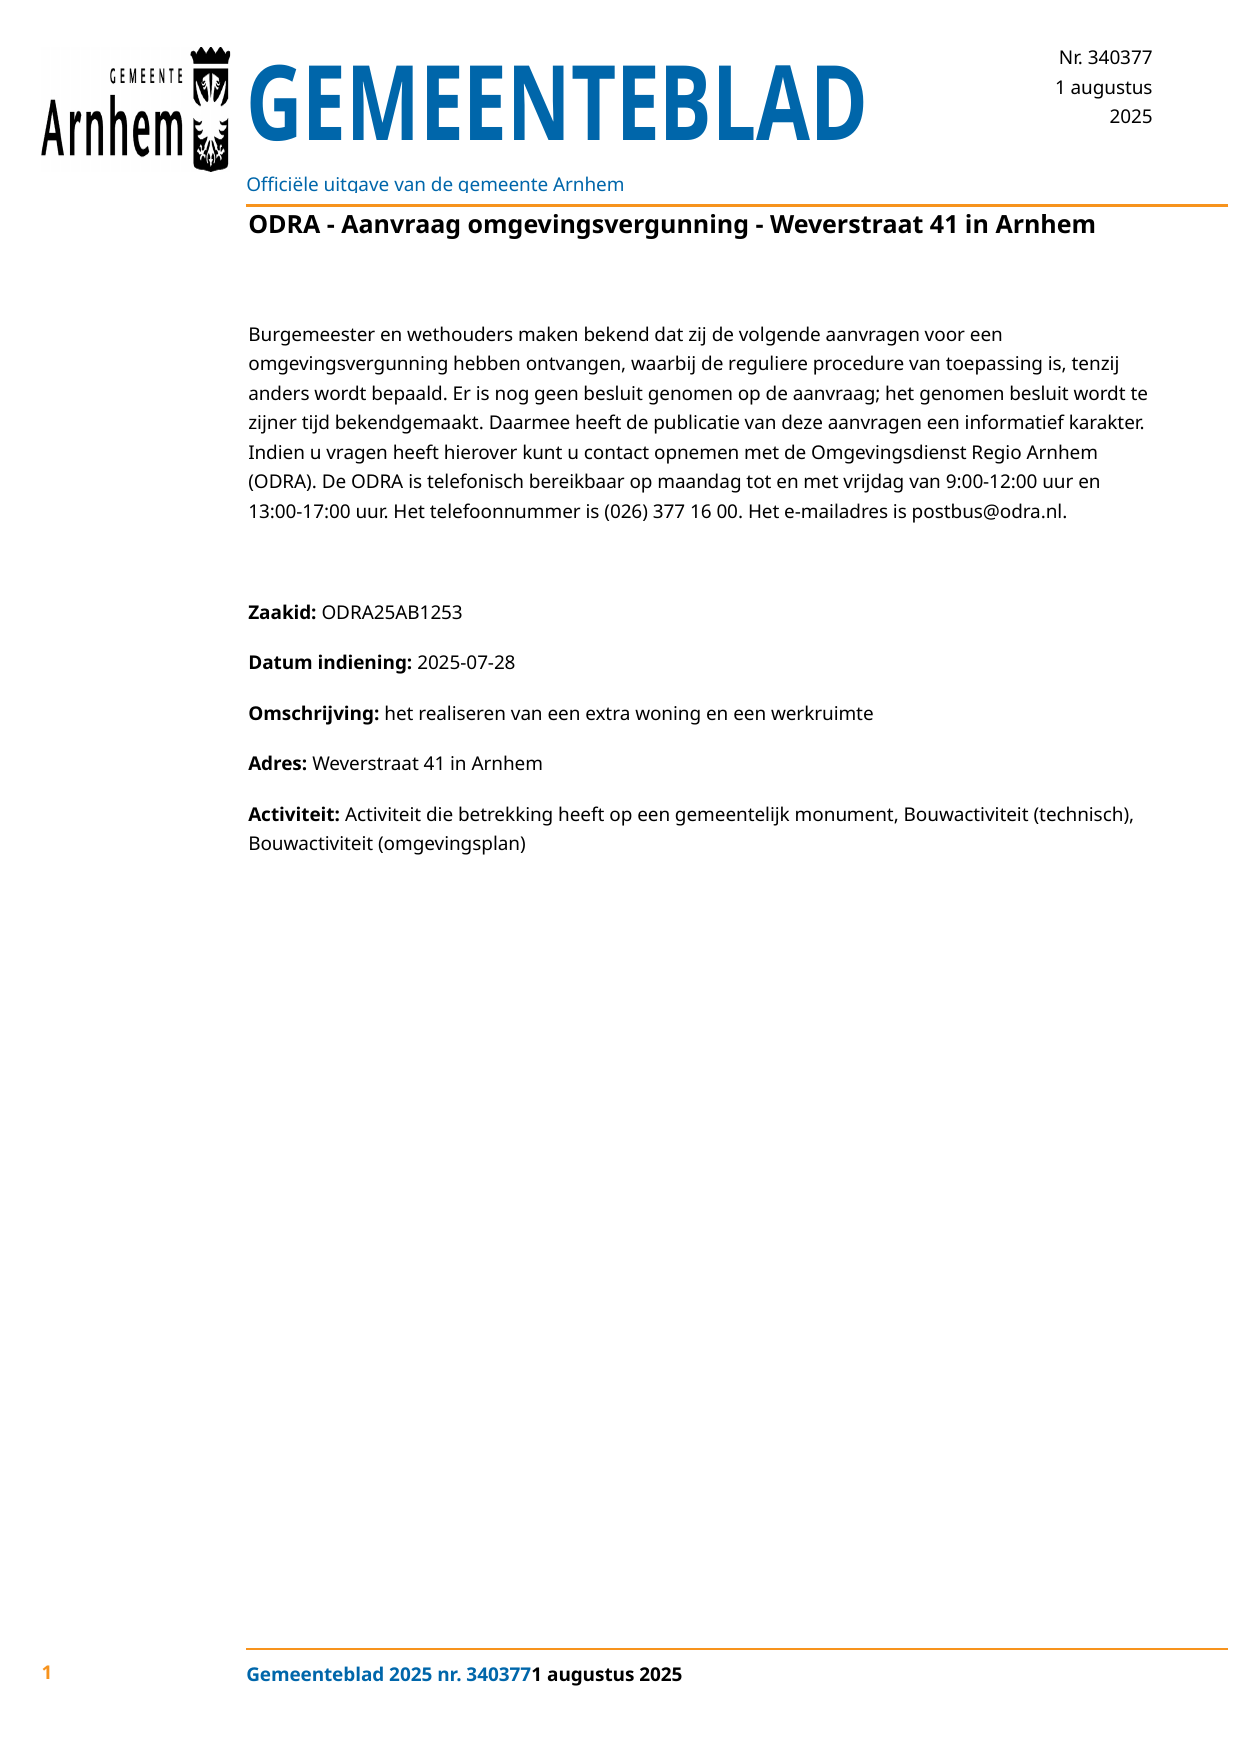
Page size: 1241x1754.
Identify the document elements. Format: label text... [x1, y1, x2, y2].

text Omschrijving: het realiseren van een extra woning en een werkruimte [248, 700, 1152, 726]
text Burgemeester en wethouders maken bekend dat zij de volgende aanvragen voor een omgevingsvergunning hebben ontvangen, waarbij de reguliere procedure van toepassing is, tenzij anders wordt bepaald. Er is nog geen besluit genomen op de aanvraag; het genomen besluit wordt te zijner tijd bekendgemaakt. Daarmee heeft de publicatie van deze aanvragen een informatief karakter. Indien u vragen heeft hierover kunt u contact opnemen met de Omgevingsdienst Regio Arnhem (ODRA). De ODRA is telefonisch bereikbaar op maandag tot en met vrijdag van 9:00-12:00 uur en 13:00-17:00 uur. Het telefoonnummer is (026) 377 16 00. Het e-mailadres is postbus@odra.nl. [248, 321, 1152, 524]
text Adres: Weverstraat 41 in Arnhem [248, 750, 1152, 776]
text Datum indiening: 2025-07-28 [248, 649, 1152, 675]
text Zaakid: ODRA25AB1253 [248, 599, 1152, 625]
picture [41, 47, 231, 172]
text ODRA - Aanvraag omgevingsvergunning - Weverstraat 41 in Arnhem [248, 207, 1152, 241]
text Activiteit: Activiteit die betrekking heeft op een gemeentelijk monument, Bouwactiviteit (technisch), Bouwactiviteit (omgevingsplan) [248, 801, 1152, 856]
